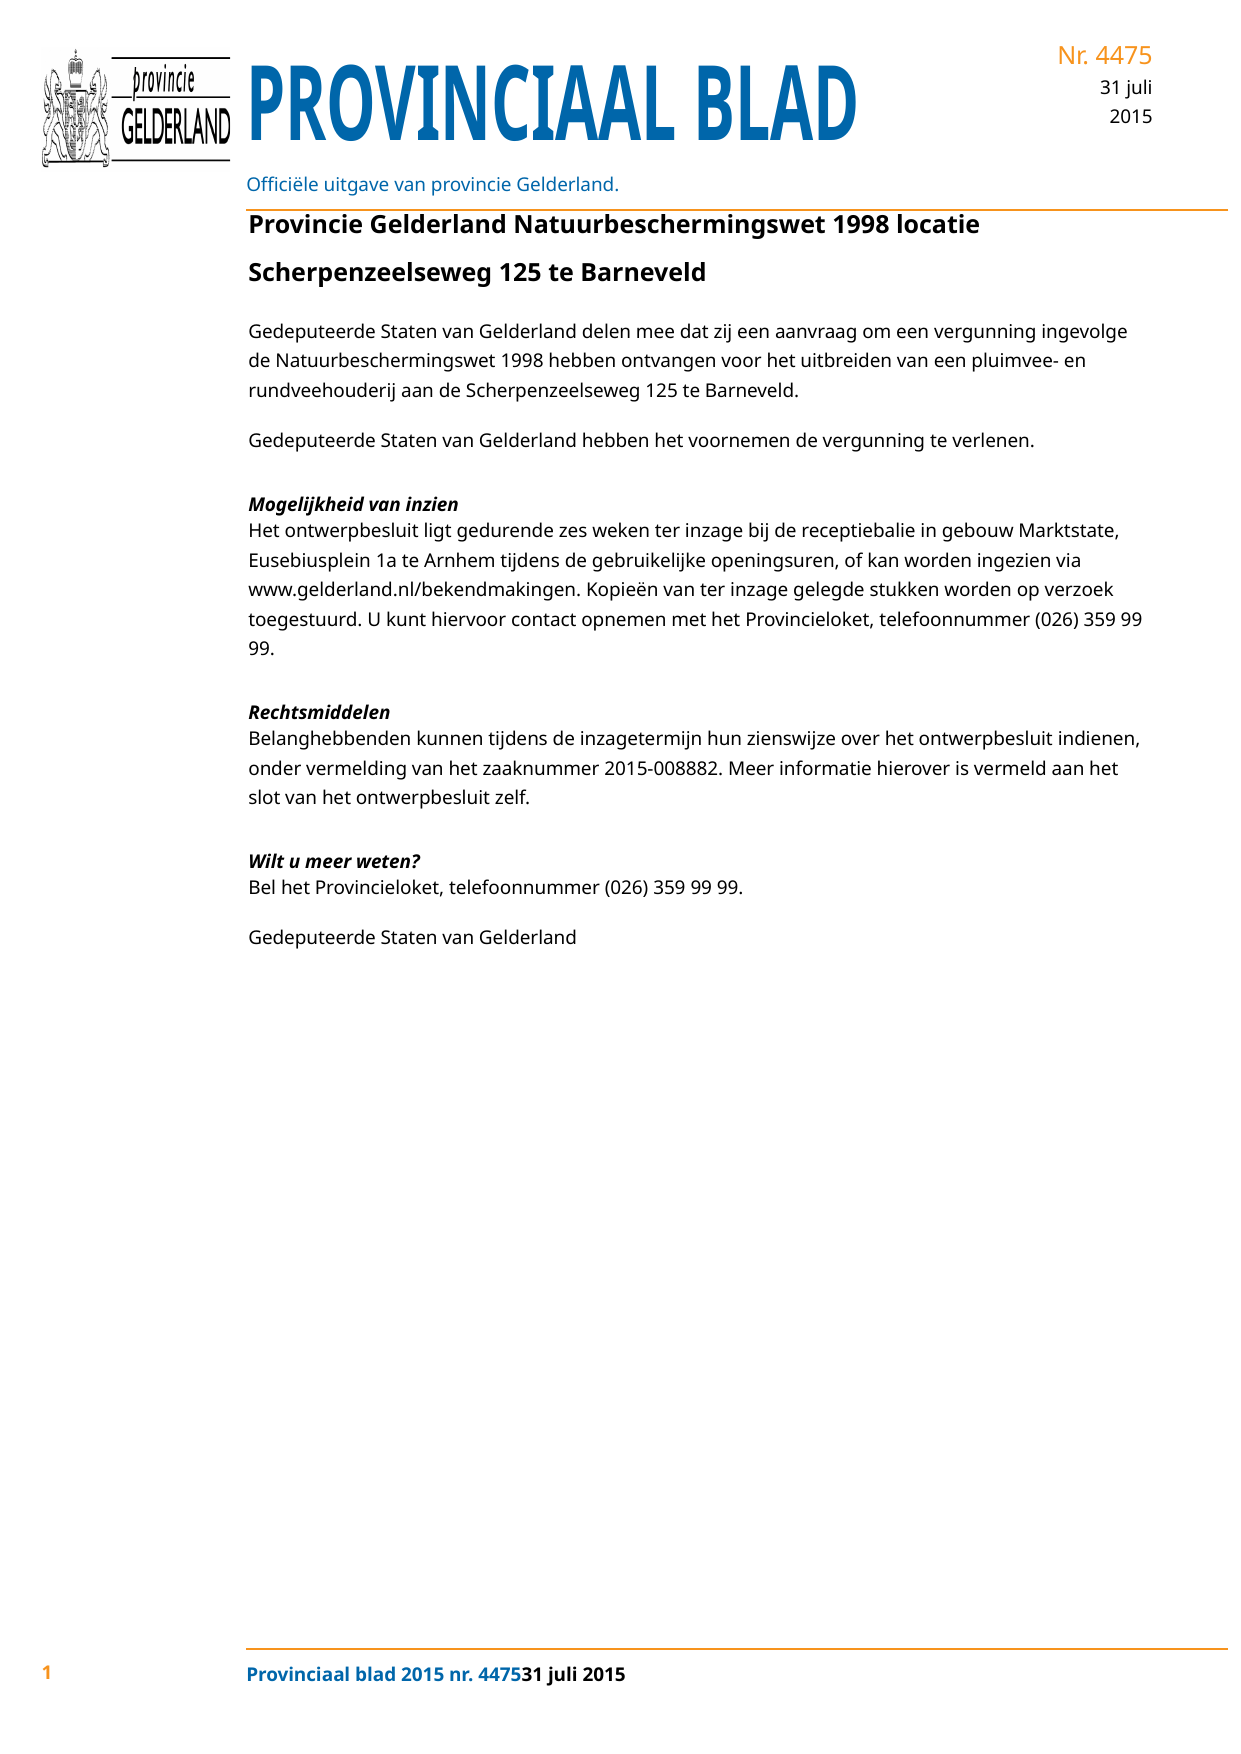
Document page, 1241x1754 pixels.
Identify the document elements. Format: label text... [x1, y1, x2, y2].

picture [41, 47, 231, 172]
text Gedeputeerde Staten van Gelderland [248, 924, 1152, 950]
text Gedeputeerde Staten van Gelderland delen mee dat zij een aanvraag om een vergunning ingevolge de Natuurbeschermingswet 1998 hebben ontvangen voor het uitbreiden van een pluimvee- en rundveehouderij aan de Scherpenzeelseweg 125 te Barneveld. [248, 318, 1152, 403]
text Provincie Gelderland Natuurbeschermingswet 1998 locatie Scherpenzeelseweg 125 te Barneveld [248, 211, 1152, 288]
text Belanghebbenden kunnen tijdens de inzagetermijn hun zienswijze over het ontwerpbesluit indienen, onder vermelding van het zaaknummer 2015-008882. Meer informatie hierover is vermeld aan het slot van het ontwerpbesluit zelf. [248, 725, 1152, 810]
text Rechtsmiddelen [248, 699, 1152, 725]
text Het ontwerpbesluit ligt gedurende zes weken ter inzage bij de receptiebalie in gebouw Marktstate, Eusebiusplein 1a te Arnhem tijdens de gebruikelijke openingsuren, of kan worden ingezien via www.gelderland.nl/bekendmakingen. Kopieën van ter inzage gelegde stukken worden op verzoek toegestuurd. U kunt hiervoor contact opnemen met het Provincieloket, telefoonnummer (026) 359 99 99. [248, 517, 1152, 661]
text Wilt u meer weten? [248, 848, 1152, 874]
text Gedeputeerde Staten van Gelderland hebben het voornemen de vergunning te verlenen. [248, 427, 1152, 453]
text Mogelijkheid van inzien [248, 491, 1152, 517]
text Bel het Provincieloket, telefoonnummer (026) 359 99 99. [248, 874, 1152, 900]
